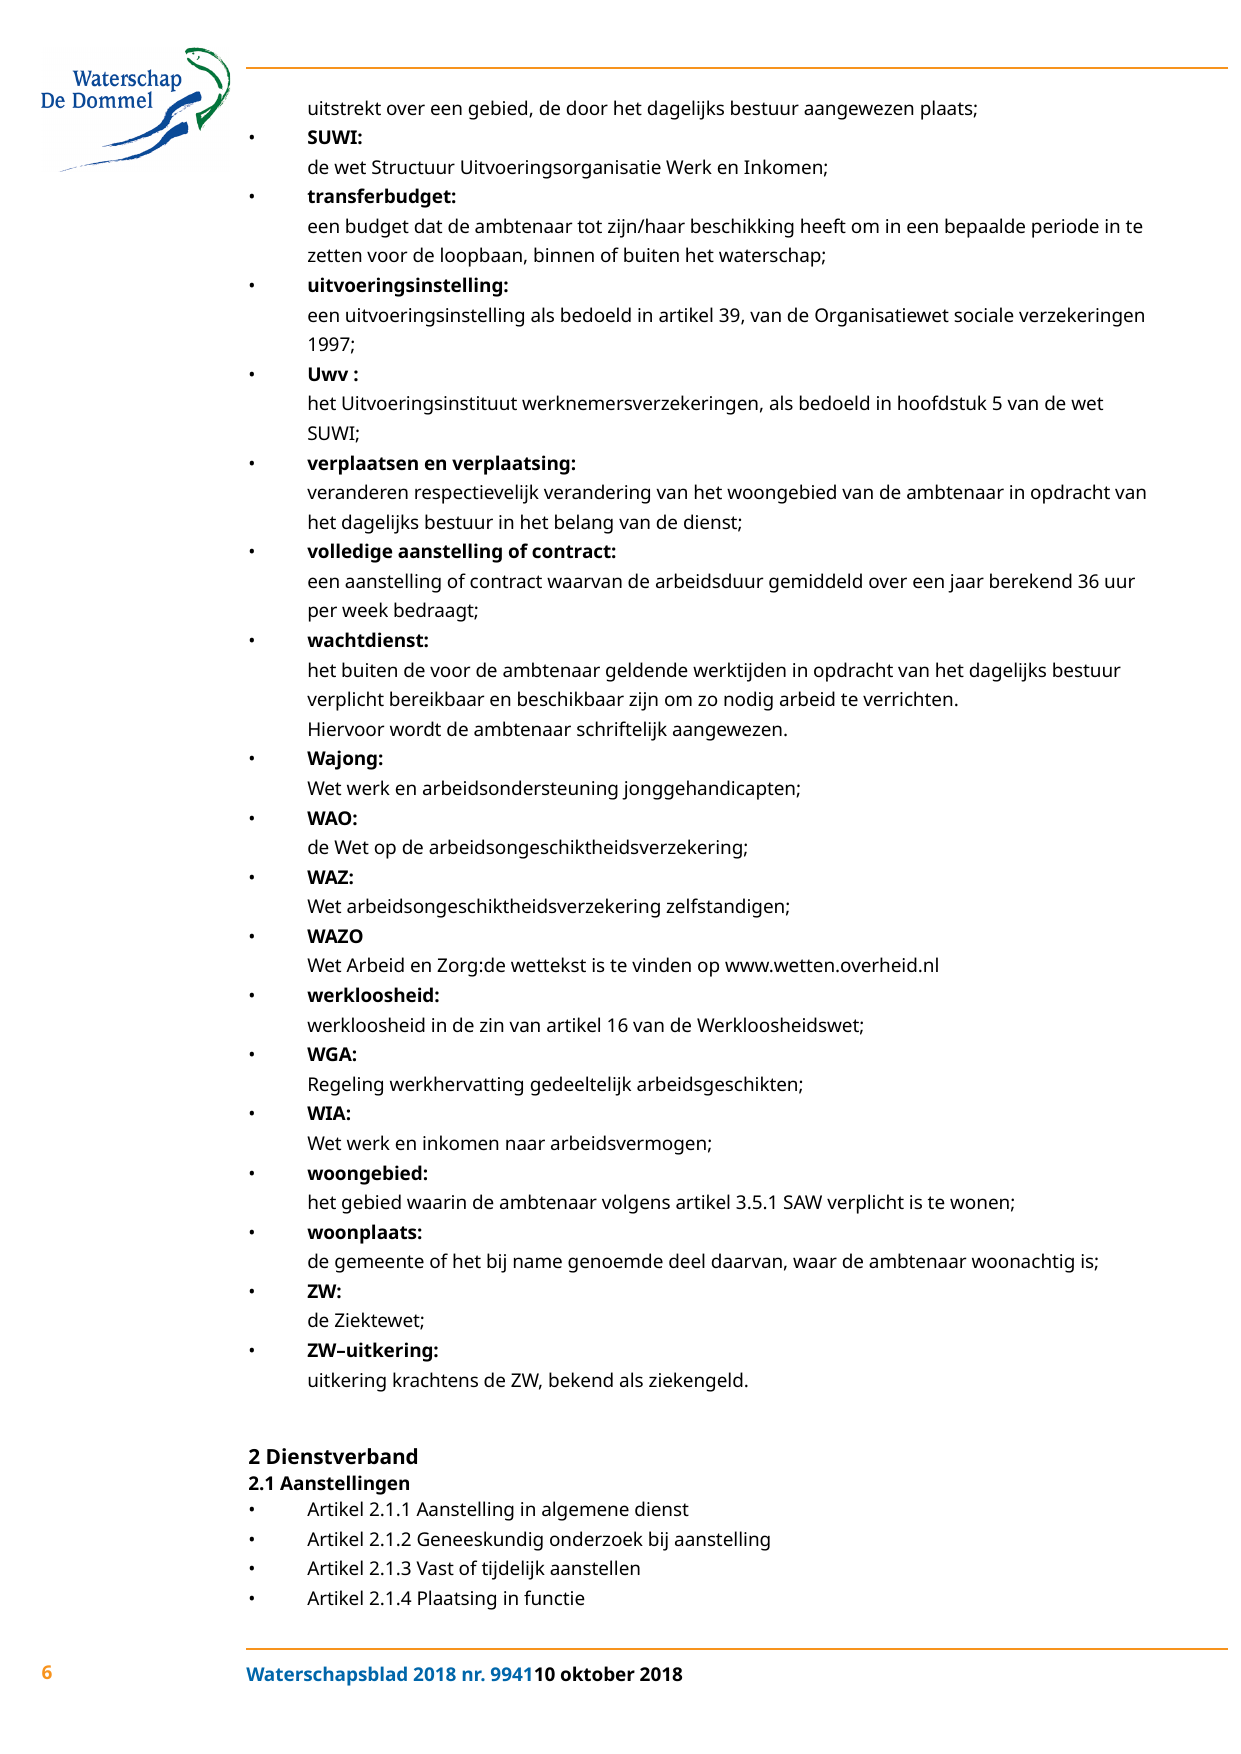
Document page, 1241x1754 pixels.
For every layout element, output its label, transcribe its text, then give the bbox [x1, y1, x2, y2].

list SUWI: [248, 124, 1152, 150]
list Uwv : [248, 361, 1152, 387]
list Wet werk en arbeidsondersteuning jonggehandicapten; [248, 775, 1152, 801]
list veranderen respectievelijk verandering van het woongebied van de ambtenaar in opdracht van het dagelijks bestuur in het belang van de dienst; [248, 479, 1152, 535]
list WAZO [248, 923, 1152, 949]
list Artikel 2.1.1 Aanstelling in algemene dienst [248, 1496, 1152, 1522]
list een uitvoeringsinstelling als bedoeld in artikel 39, van de Organisatiewet sociale verzekeringen 1997; [248, 302, 1152, 357]
list Artikel 2.1.3 Vast of tijdelijk aanstellen [248, 1555, 1152, 1581]
list WAZ: [248, 864, 1152, 890]
list woonplaats: [248, 1219, 1152, 1245]
list WGA: [248, 1041, 1152, 1067]
list Hiervoor wordt de ambtenaar schriftelijk aangewezen. [248, 716, 1152, 742]
list het buiten de voor de ambtenaar geldende werktijden in opdracht van het dagelijks bestuur verplicht bereikbaar en beschikbaar zijn om zo nodig arbeid te verrichten. [248, 657, 1152, 712]
list Regeling werkhervatting gedeeltelijk arbeidsgeschikten; [248, 1071, 1152, 1097]
list ZW: [248, 1278, 1152, 1304]
picture [41, 47, 231, 172]
list het Uitvoeringsinstituut werknemersverzekeringen, als bedoeld in hoofdstuk 5 van de wet SUWI; [248, 391, 1152, 446]
list transferbudget: [248, 183, 1152, 209]
text 2 Dienstverband [248, 1442, 1152, 1471]
list uitstrekt over een gebied, de door het dagelijks bestuur aangewezen plaats; [248, 95, 1152, 121]
list verplaatsen en verplaatsing: [248, 450, 1152, 476]
list Wet arbeidsongeschiktheidsverzekering zelfstandigen; [248, 893, 1152, 919]
text 2.1 Aanstellingen [248, 1471, 1152, 1496]
list de wet Structuur Uitvoeringsorganisatie Werk en Inkomen; [248, 154, 1152, 180]
list een aanstelling of contract waarvan de arbeidsduur gemiddeld over een jaar berekend 36 uur per week bedraagt; [248, 568, 1152, 623]
list woongebied: [248, 1160, 1152, 1186]
list wachtdienst: [248, 627, 1152, 653]
list Wajong: [248, 746, 1152, 771]
list de Ziektewet; [248, 1308, 1152, 1333]
list Artikel 2.1.2 Geneeskundig onderzoek bij aanstelling [248, 1526, 1152, 1552]
list Wet werk en inkomen naar arbeidsvermogen; [248, 1130, 1152, 1156]
list de Wet op de arbeidsongeschiktheidsverzekering; [248, 834, 1152, 860]
list een budget dat de ambtenaar tot zijn/haar beschikking heeft om in een bepaalde periode in te zetten voor de loopbaan, binnen of buiten het waterschap; [248, 213, 1152, 268]
list Artikel 2.1.4 Plaatsing in functie [248, 1585, 1152, 1611]
list Wet Arbeid en Zorg:de wettekst is te vinden op www.wetten.overheid.nl [248, 953, 1152, 978]
list uitvoeringsinstelling: [248, 272, 1152, 298]
list werkloosheid: [248, 982, 1152, 1008]
list de gemeente of het bij name genoemde deel daarvan, waar de ambtenaar woonachtig is; [248, 1248, 1152, 1274]
list WAO: [248, 805, 1152, 831]
list ZW–uitkering: [248, 1337, 1152, 1363]
list WIA: [248, 1101, 1152, 1126]
list uitkering krachtens de ZW, bekend als ziekengeld. [248, 1367, 1152, 1393]
list het gebied waarin de ambtenaar volgens artikel 3.5.1 SAW verplicht is te wonen; [248, 1189, 1152, 1215]
list werkloosheid in de zin van artikel 16 van de Werkloosheidswet; [248, 1012, 1152, 1038]
list volledige aanstelling of contract: [248, 538, 1152, 564]
